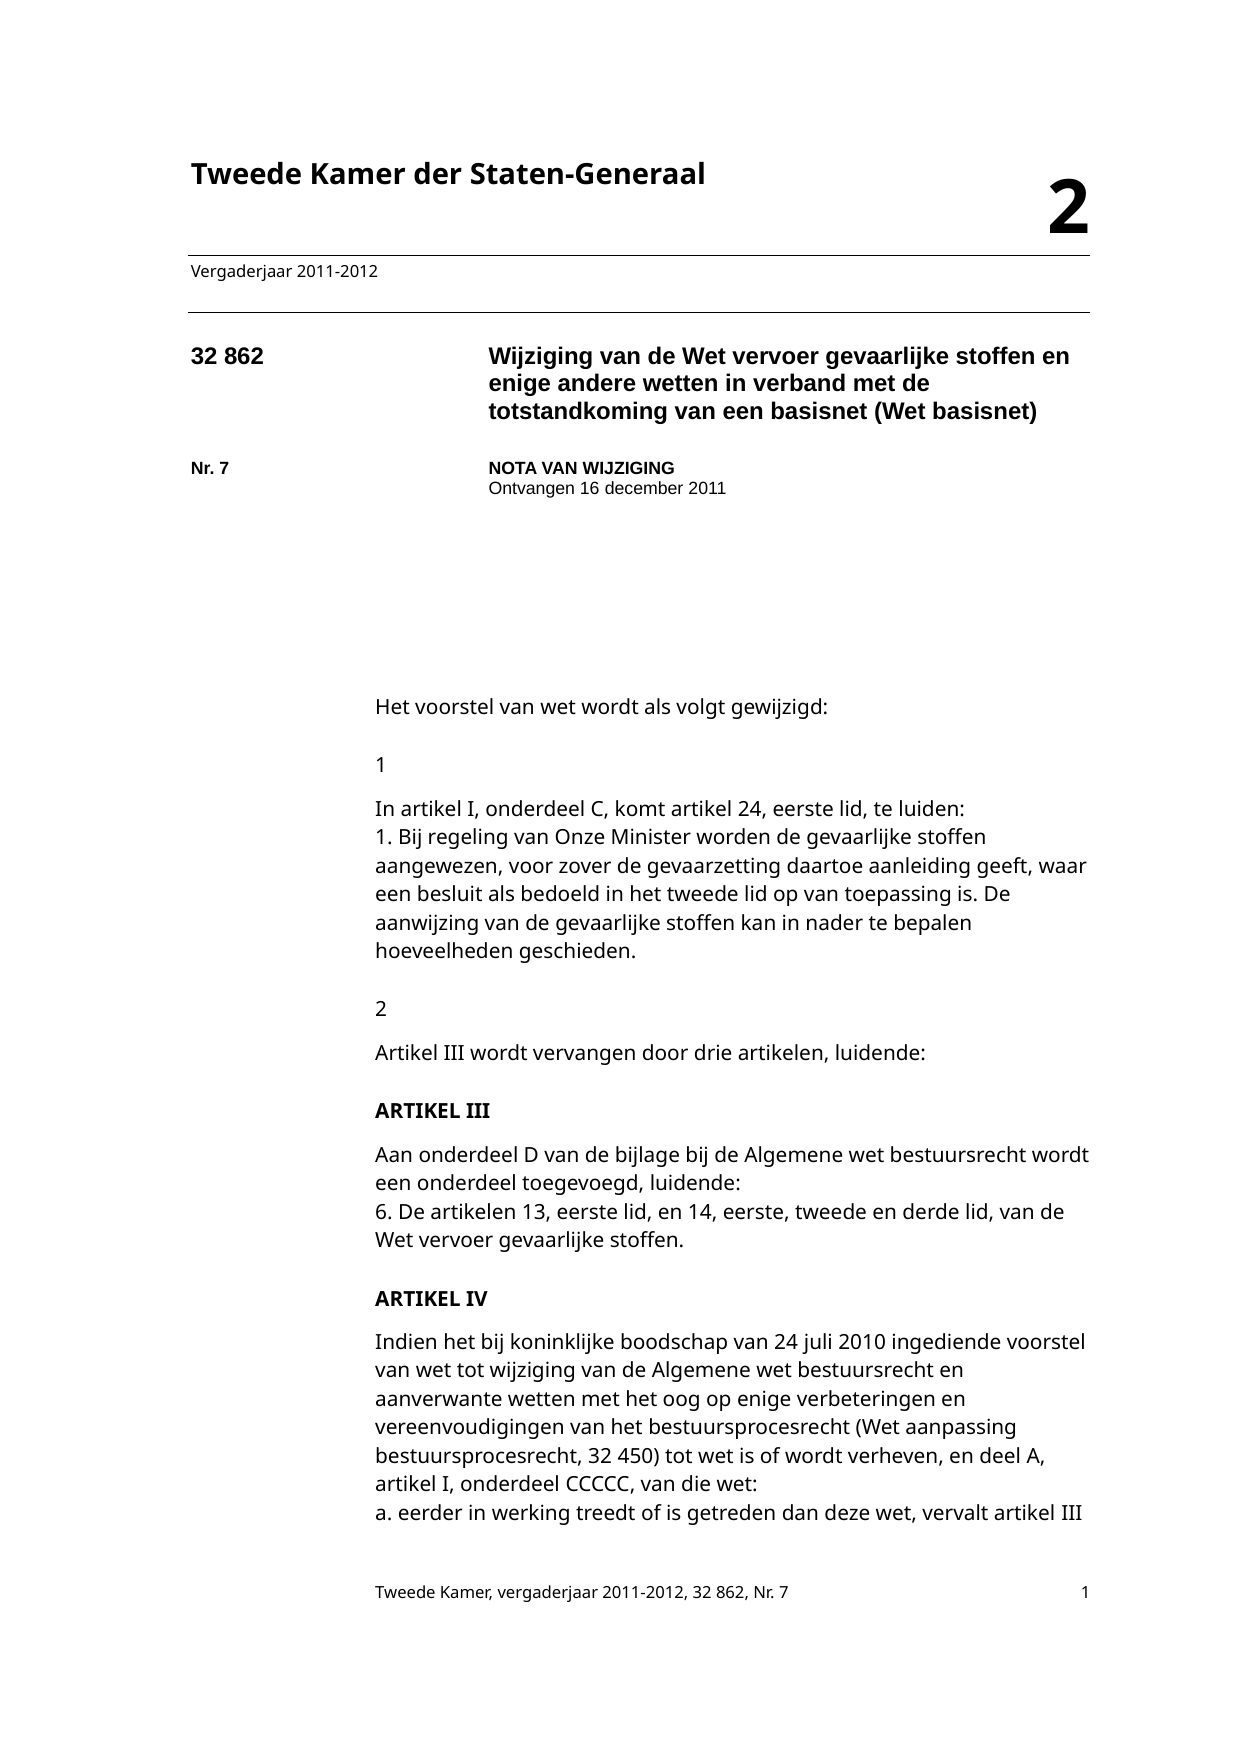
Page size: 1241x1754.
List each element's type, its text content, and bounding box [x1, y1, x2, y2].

table_header 2 [910, 150, 1090, 255]
table_cell NOTA VAN WIJZIGING Ontvangen 16 december 2011 [485, 455, 1090, 573]
text Het voorstel van wet wordt als volgt gewijzigd: [375, 692, 1090, 721]
table_cell 32 862 [188, 339, 485, 454]
table_cell Nr. 7 [188, 455, 485, 573]
text Aan onderdeel D van de bijlage bij de Algemene wet bestuursrecht wordt een onderdeel toegevoegd, luidende: [375, 1140, 1090, 1197]
table_cell [485, 256, 1090, 312]
table_cell [485, 313, 1090, 339]
text ARTIKEL IV [375, 1284, 1090, 1312]
text 2 [375, 994, 1090, 1023]
text Indien het bij koninklijke boodschap van 24 juli 2010 ingediende voorstel van wet tot wijziging van de Algemene wet bestuursrecht en aanverwante wetten met het oog op enige verbeteringen en vereenvoudigingen van het bestuursprocesrecht (Wet aanpassing bestuursprocesrecht, 32 450) tot wet is of wordt verheven, en deel A, artikel I, onderdeel CCCCC, van die wet: [375, 1327, 1090, 1498]
table_cell [188, 313, 485, 339]
text ARTIKEL III [375, 1096, 1090, 1125]
table_cell Wijziging van de Wet vervoer gevaarlijke stoffen en enige andere wetten in verband met de totstandkoming van een basisnet (Wet basisnet) [485, 339, 1090, 454]
text 1. Bij regeling van Onze Minister worden de gevaarlijke stoffen aangewezen, voor zover de gevaarzetting daartoe aanleiding geeft, waar een besluit als bedoeld in het tweede lid op van toepassing is. De aanwijzing van de gevaarlijke stoffen kan in nader te bepalen hoeveelheden geschieden. [375, 822, 1090, 964]
text In artikel I, onderdeel C, komt artikel 24, eerste lid, te luiden: [375, 794, 1090, 822]
text 1 [375, 751, 1090, 779]
text 6. De artikelen 13, eerste lid, en 14, eerste, tweede en derde lid, van de Wet vervoer gevaarlijke stoffen. [375, 1197, 1090, 1254]
text Artikel III wordt vervangen door drie artikelen, luidende: [375, 1038, 1090, 1066]
table_cell Vergaderjaar 2011-2012 [188, 256, 485, 312]
text a. eerder in werking treedt of is getreden dan deze wet, vervalt artikel III [375, 1498, 1090, 1526]
table_header Tweede Kamer der Staten-Generaal [188, 150, 909, 255]
